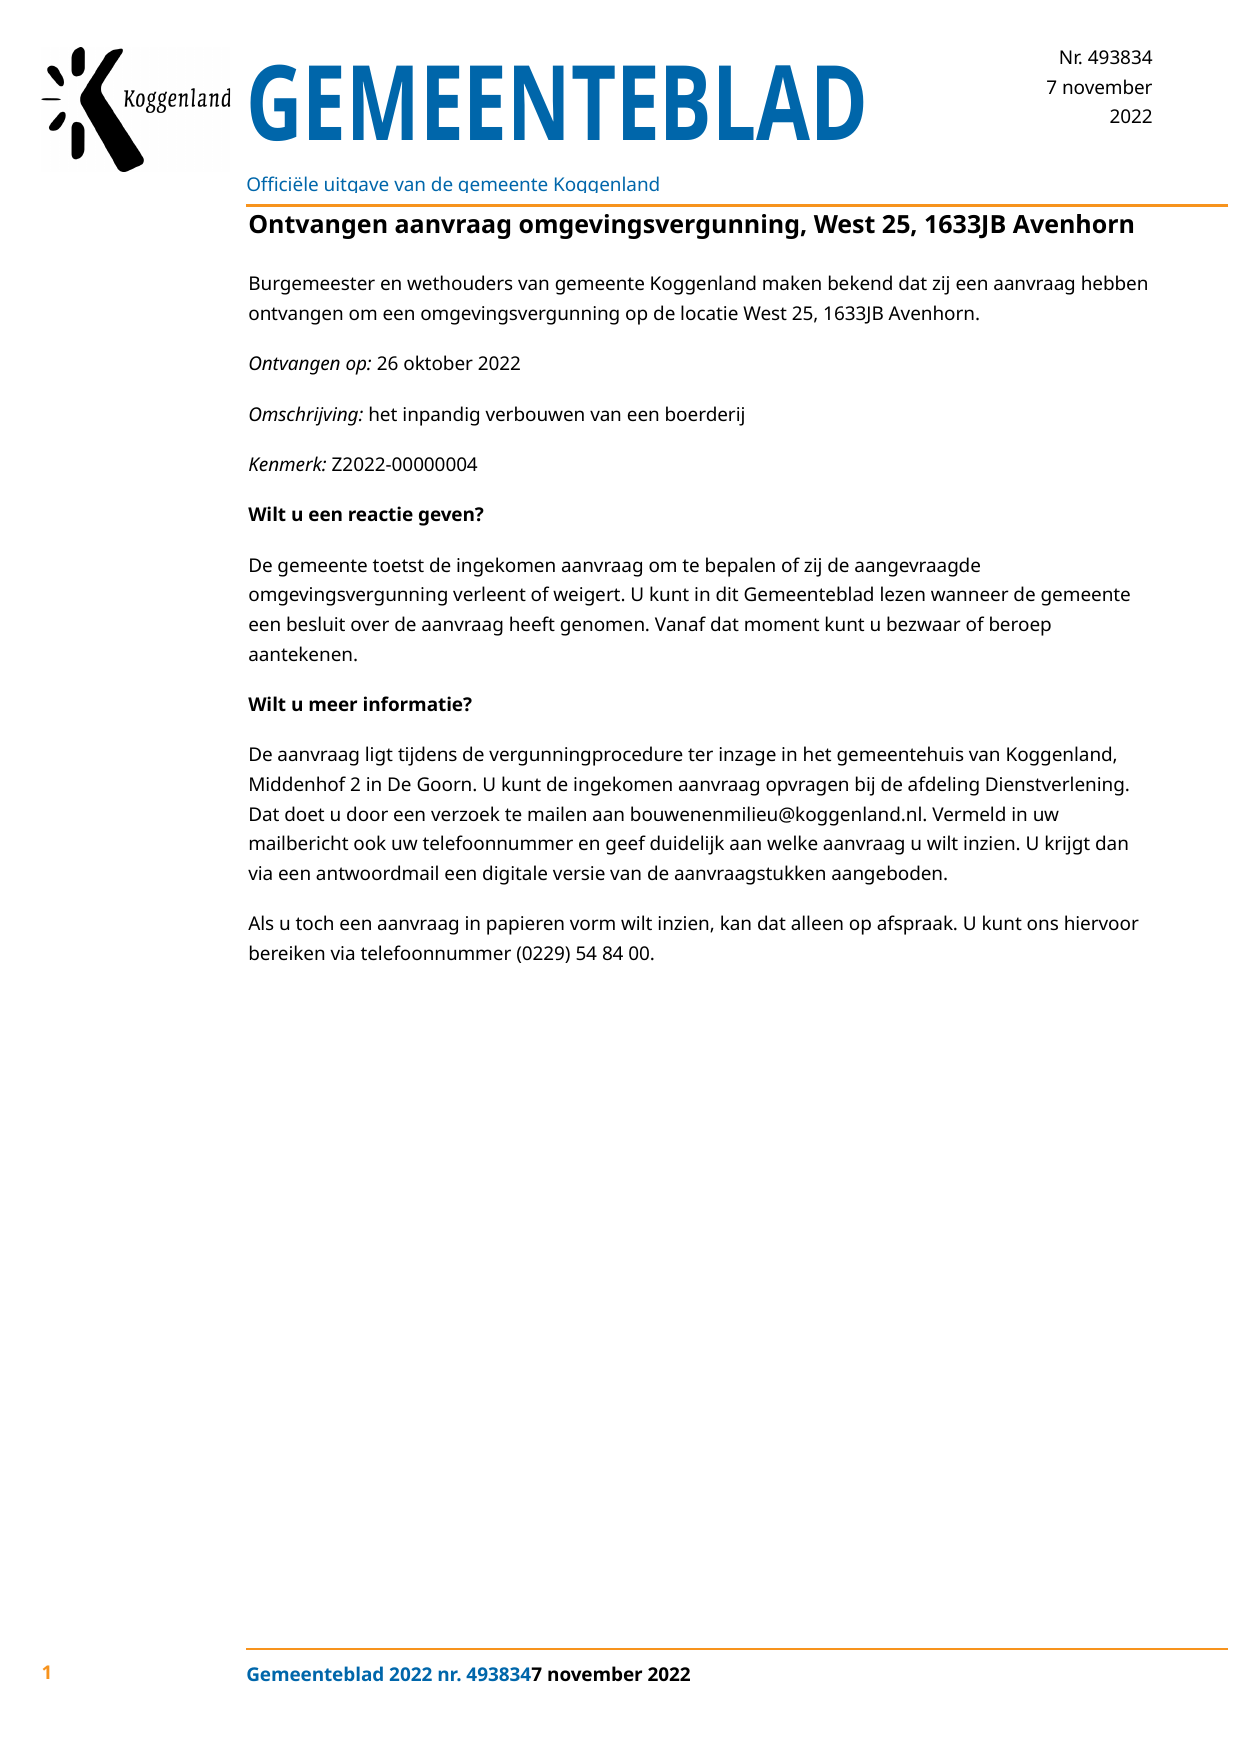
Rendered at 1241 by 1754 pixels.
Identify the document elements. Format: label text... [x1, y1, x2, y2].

text Omschrijving: het inpandig verbouwen van een boerderij [248, 401, 1152, 426]
text Kenmerk: Z2022-00000004 [248, 451, 1152, 477]
text De aanvraag ligt tijdens de vergunningprocedure ter inzage in het gemeentehuis van Koggenland, Middenhof 2 in De Goorn. U kunt de ingekomen aanvraag opvragen bij de afdeling Dienstverlening. Dat doet u door een verzoek te mailen aan bouwenenmilieu@koggenland.nl. Vermeld in uw mailbericht ook uw telefoonnummer en geef duidelijk aan welke aanvraag u wilt inzien. U krijgt dan via een antwoordmail een digitale versie van de aanvraagstukken aangeboden. [248, 742, 1152, 886]
text Ontvangen aanvraag omgevingsvergunning, West 25, 1633JB Avenhorn [248, 207, 1152, 241]
text Als u toch een aanvraag in papieren vorm wilt inzien, kan dat alleen op afspraak. U kunt ons hiervoor bereiken via telefoonnummer (0229) 54 84 00. [248, 910, 1152, 966]
picture [41, 47, 231, 172]
text Wilt u meer informatie? [248, 691, 1152, 717]
text De gemeente toetst de ingekomen aanvraag om te bepalen of zij de aangevraagde omgevingsvergunning verleent of weigert. U kunt in dit Gemeenteblad lezen wanneer de gemeente een besluit over de aanvraag heeft genomen. Vanaf dat moment kunt u bezwaar of beroep aantekenen. [248, 552, 1152, 666]
text Wilt u een reactie geven? [248, 502, 1152, 527]
text Ontvangen op: 26 oktober 2022 [248, 350, 1152, 376]
text Burgemeester en wethouders van gemeente Koggenland maken bekend dat zij een aanvraag hebben ontvangen om een omgevingsvergunning op de locatie West 25, 1633JB Avenhorn. [248, 270, 1152, 326]
